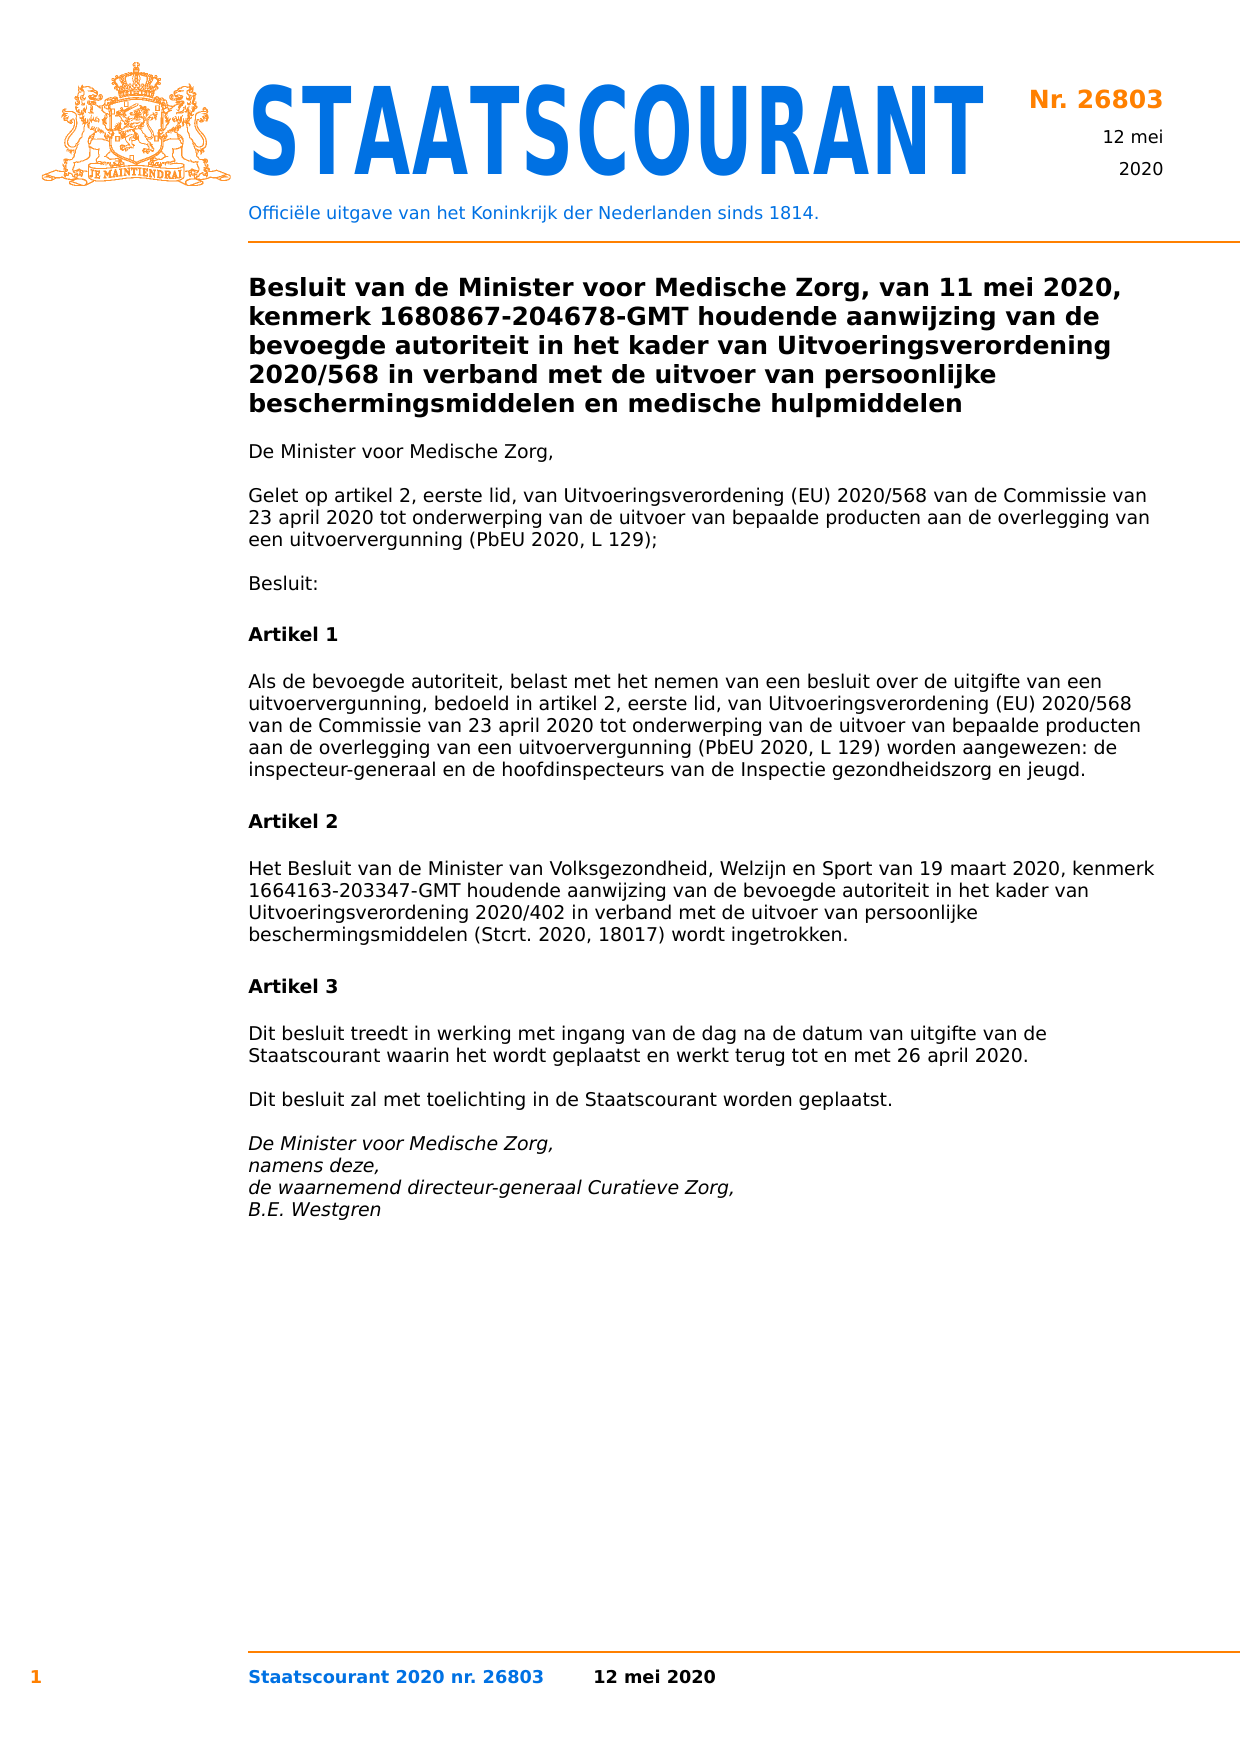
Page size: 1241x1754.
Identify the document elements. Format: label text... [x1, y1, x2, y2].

subtitle Artikel 1 [248, 624, 1163, 646]
table_cell 12 mei [998, 121, 1240, 153]
subtitle Besluit van de Minister voor Medische Zorg, van 11 mei 2020, kenmerk 1680867-204678-GMT houdende aanwijzing van de bevoegde autoriteit in het kader van Uitvoeringsverordening 2020/568 in verband met de uitvoer van persoonlijke beschermingsmiddelen en medische hulpmiddelen [248, 273, 1163, 419]
text Als de bevoegde autoriteit, belast met het nemen van een besluit over de uitgifte van een uitvoervergunning, bedoeld in artikel 2, eerste lid, van Uitvoeringsverordening (EU) 2020/568 van de Commissie van 23 april 2020 tot onderwerping van de uitvoer van bepaalde producten aan de overlegging van een uitvoervergunning (PbEU 2020, L 129) worden aangewezen: de inspecteur-generaal en de hoofdinspecteurs van de Inspectie gezondheidszorg en jeugd. [248, 671, 1163, 781]
table_header Nr. 26803 [998, 62, 1240, 121]
text Dit besluit zal met toelichting in de Staatscourant worden geplaatst. [248, 1089, 1163, 1111]
text Gelet op artikel 2, eerste lid, van Uitvoeringsverordening (EU) 2020/568 van de Commissie van 23 april 2020 tot onderwerping van de uitvoer van bepaalde producten aan de overlegging van een uitvoervergunning (PbEU 2020, L 129); [248, 484, 1163, 551]
subtitle Artikel 2 [248, 811, 1163, 833]
table_cell Officiële uitgave van het Koninkrijk der Nederlanden sinds 1814. [248, 203, 1240, 241]
text De Minister voor Medische Zorg, namens deze, de waarnemend directeur-generaal Curatieve Zorg, B.E. Westgren [248, 1133, 1163, 1221]
text De Minister voor Medische Zorg, [248, 441, 1163, 463]
picture [41, 62, 231, 186]
subtitle Artikel 3 [248, 976, 1163, 998]
table_header [25, 62, 248, 241]
table_cell 2020 [998, 153, 1240, 203]
text Dit besluit treedt in werking met ingang van de dag na de datum van uitgifte van de Staatscourant waarin het wordt geplaatst en werkt terug tot en met 26 april 2020. [248, 1023, 1163, 1067]
text Besluit: [248, 572, 1163, 594]
text Het Besluit van de Minister van Volksgezondheid, Welzijn en Sport van 19 maart 2020, kenmerk 1664163-203347-GMT houdende aanwijzing van de bevoegde autoriteit in het kader van Uitvoeringsverordening 2020/402 in verband met de uitvoer van persoonlijke beschermingsmiddelen (Stcrt. 2020, 18017) wordt ingetrokken. [248, 858, 1163, 946]
table_header STAATSCOURANT [248, 62, 998, 203]
